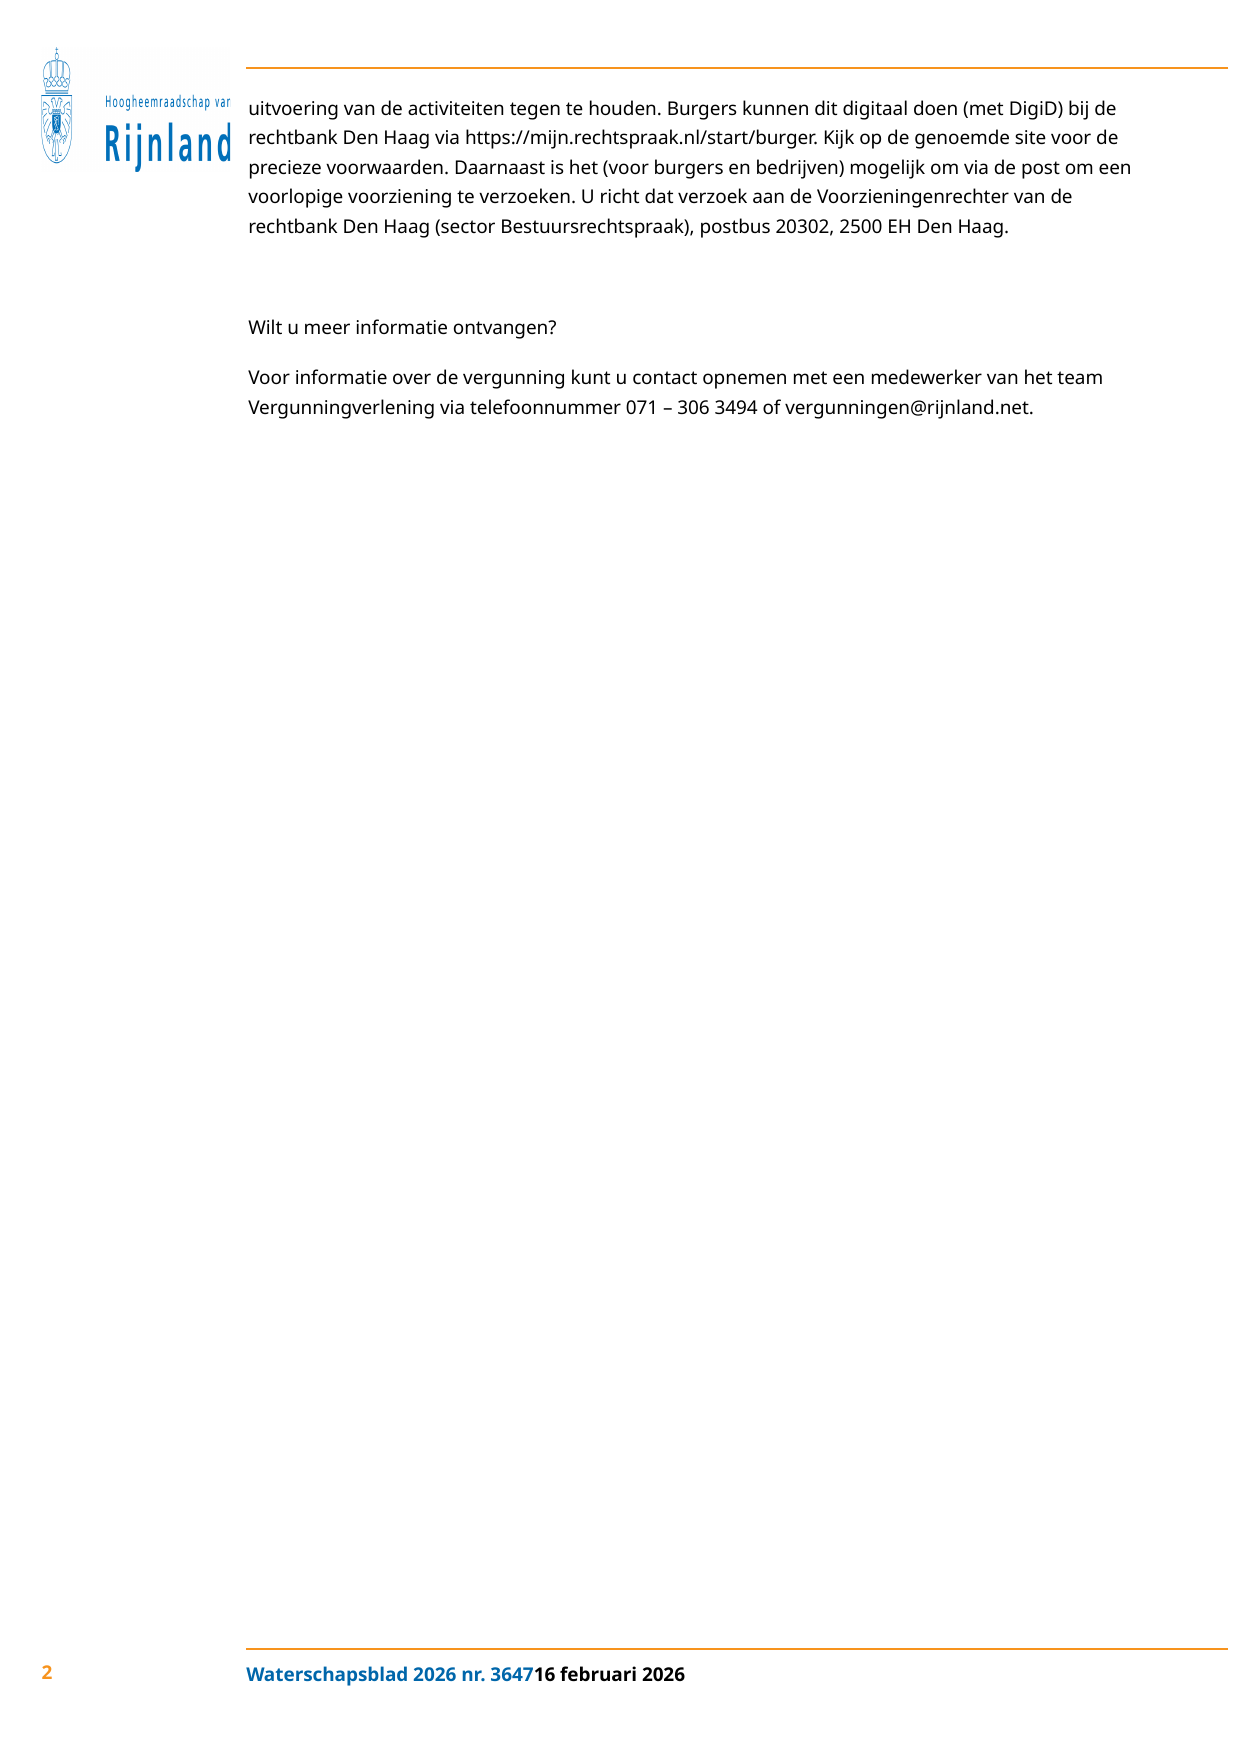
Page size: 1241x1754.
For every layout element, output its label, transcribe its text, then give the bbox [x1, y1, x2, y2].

text uitvoering van de activiteiten tegen te houden. Burgers kunnen dit digitaal doen (met DigiD) bij de rechtbank Den Haag via https://mijn.rechtspraak.nl/start/burger. Kijk op de genoemde site voor de precieze voorwaarden. Daarnaast is het (voor burgers en bedrijven) mogelijk om via de post om een voorlopige voorziening te verzoeken. U richt dat verzoek aan de Voorzieningenrechter van de rechtbank Den Haag (sector Bestuursrechtspraak), postbus 20302, 2500 EH Den Haag. [248, 95, 1152, 239]
text Wilt u meer informatie ontvangen? [248, 314, 1152, 340]
text Voor informatie over de vergunning kunt u contact opnemen met een medewerker van het team Vergunningverlening via telefoonnummer 071 – 306 3494 of vergunningen@rijnland.net. [248, 364, 1152, 420]
picture [41, 47, 231, 172]
